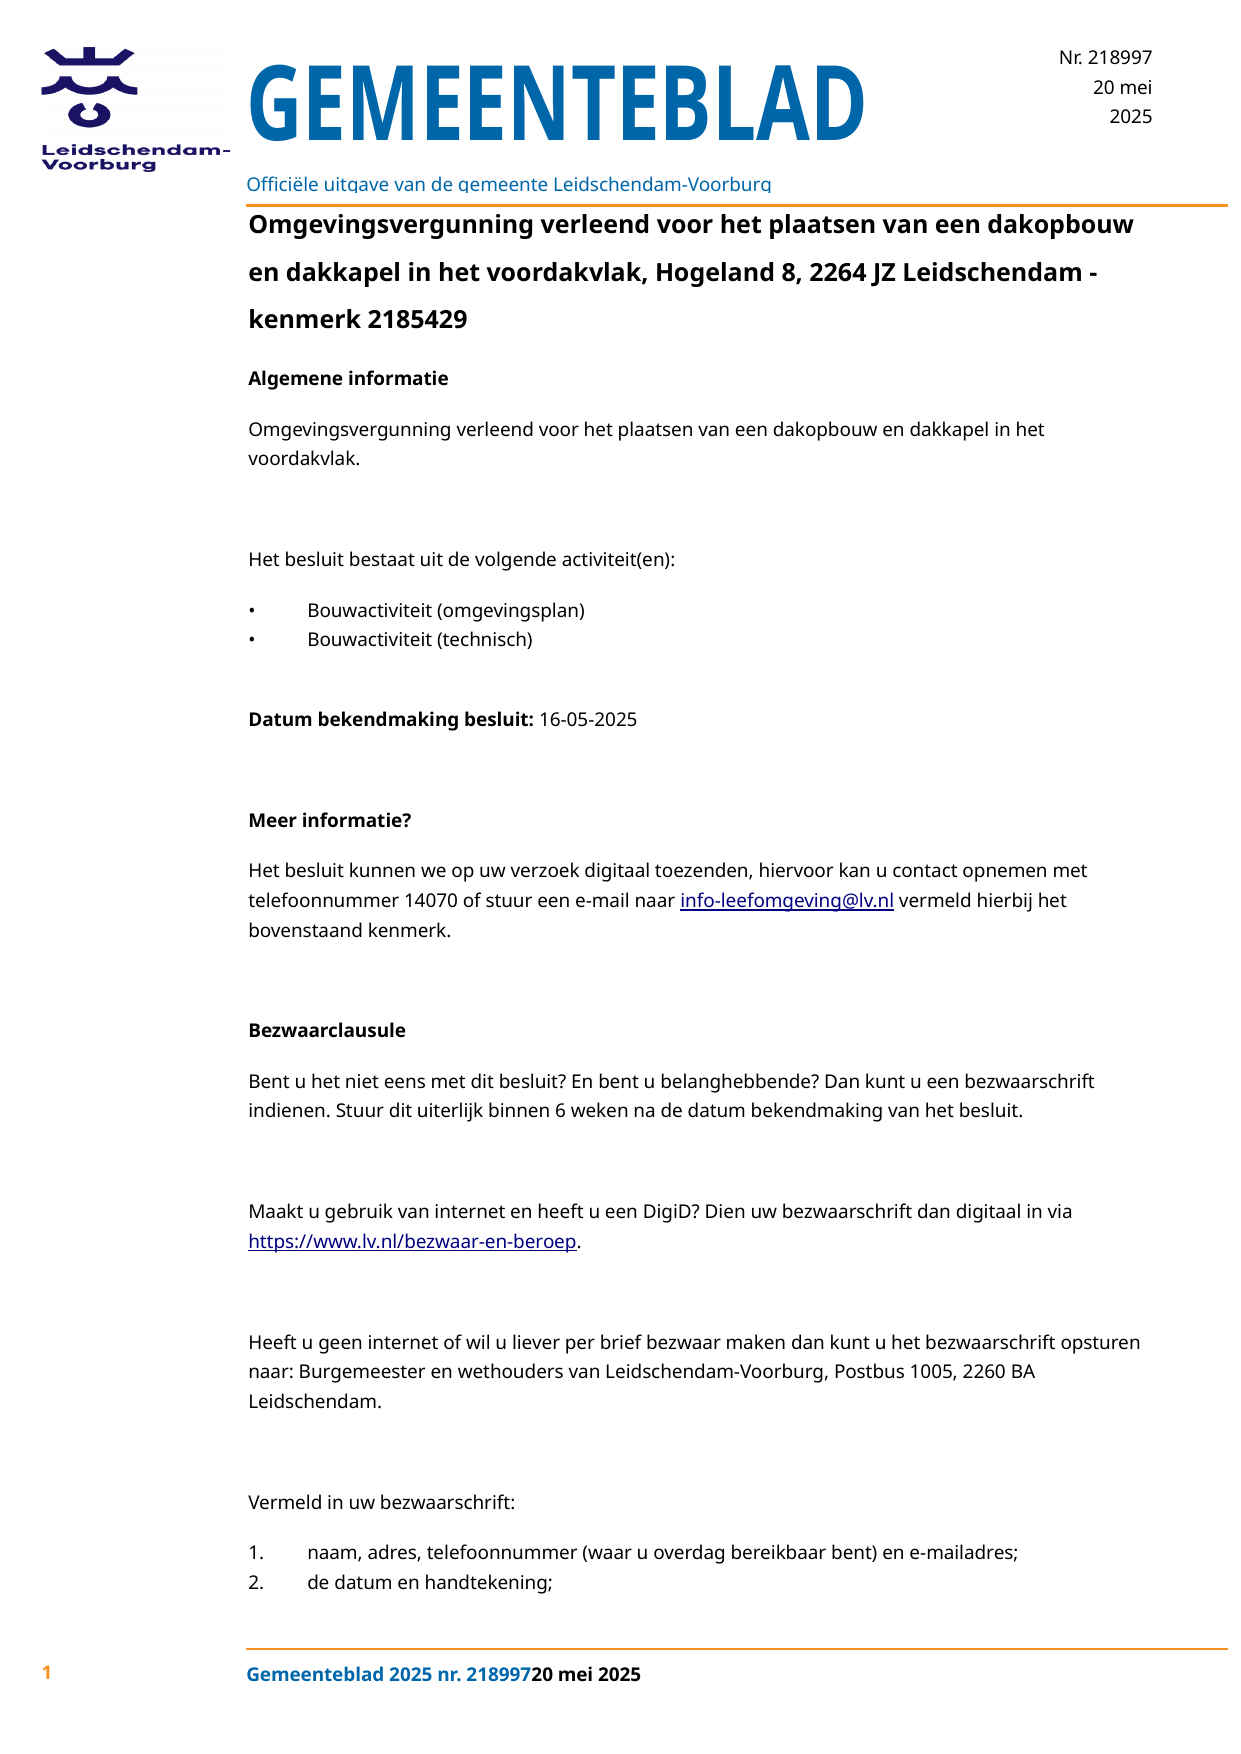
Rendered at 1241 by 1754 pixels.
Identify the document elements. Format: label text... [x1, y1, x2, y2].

text Vermeld in uw bezwaarschrift: [248, 1489, 1152, 1514]
text Omgevingsvergunning verleend voor het plaatsen van een dakopbouw en dakkapel in het voordakvlak, Hogeland 8, 2264 JZ Leidschendam - kenmerk 2185429 [248, 207, 1152, 336]
text Omgevingsvergunning verleend voor het plaatsen van een dakopbouw en dakkapel in het voordakvlak. [248, 416, 1152, 471]
text Meer informatie? [248, 807, 1152, 833]
text Bezwaarclausule [248, 1018, 1152, 1043]
text Datum bekendmaking besluit: 16-05-2025 [248, 706, 1152, 732]
picture [41, 47, 231, 172]
text Algemene informatie [248, 366, 1152, 391]
list naam, adres, telefoonnummer (waar u overdag bereikbaar bent) en e-mailadres; [248, 1539, 1152, 1565]
list de datum en handtekening; [248, 1569, 1152, 1594]
text Heeft u geen internet of wil u liever per brief bezwaar maken dan kunt u het bezwaarschrift opsturen naar: Burgemeester en wethouders van Leidschendam-Voorburg, Postbus 1005, 2260 BA Leidschendam. [248, 1329, 1152, 1414]
list Bouwactiviteit (technisch) [248, 626, 1152, 652]
list Bouwactiviteit (omgevingsplan) [248, 597, 1152, 622]
text Het besluit bestaat uit de volgende activiteit(en): [248, 546, 1152, 572]
text Maakt u gebruik van internet en heeft u een DigiD? Dien uw bezwaarschrift dan digitaal in via https://www.lv.nl/bezwaar-en-beroep. [248, 1198, 1152, 1254]
text Bent u het niet eens met dit besluit? En bent u belanghebbende? Dan kunt u een bezwaarschrift indienen. Stuur dit uiterlijk binnen 6 weken na de datum bekendmaking van het besluit. [248, 1068, 1152, 1123]
text Het besluit kunnen we op uw verzoek digitaal toezenden, hiervoor kan u contact opnemen met telefoonnummer 14070 of stuur een e-mail naar info-leefomgeving@lv.nl vermeld hierbij het bovenstaand kenmerk. [248, 858, 1152, 942]
